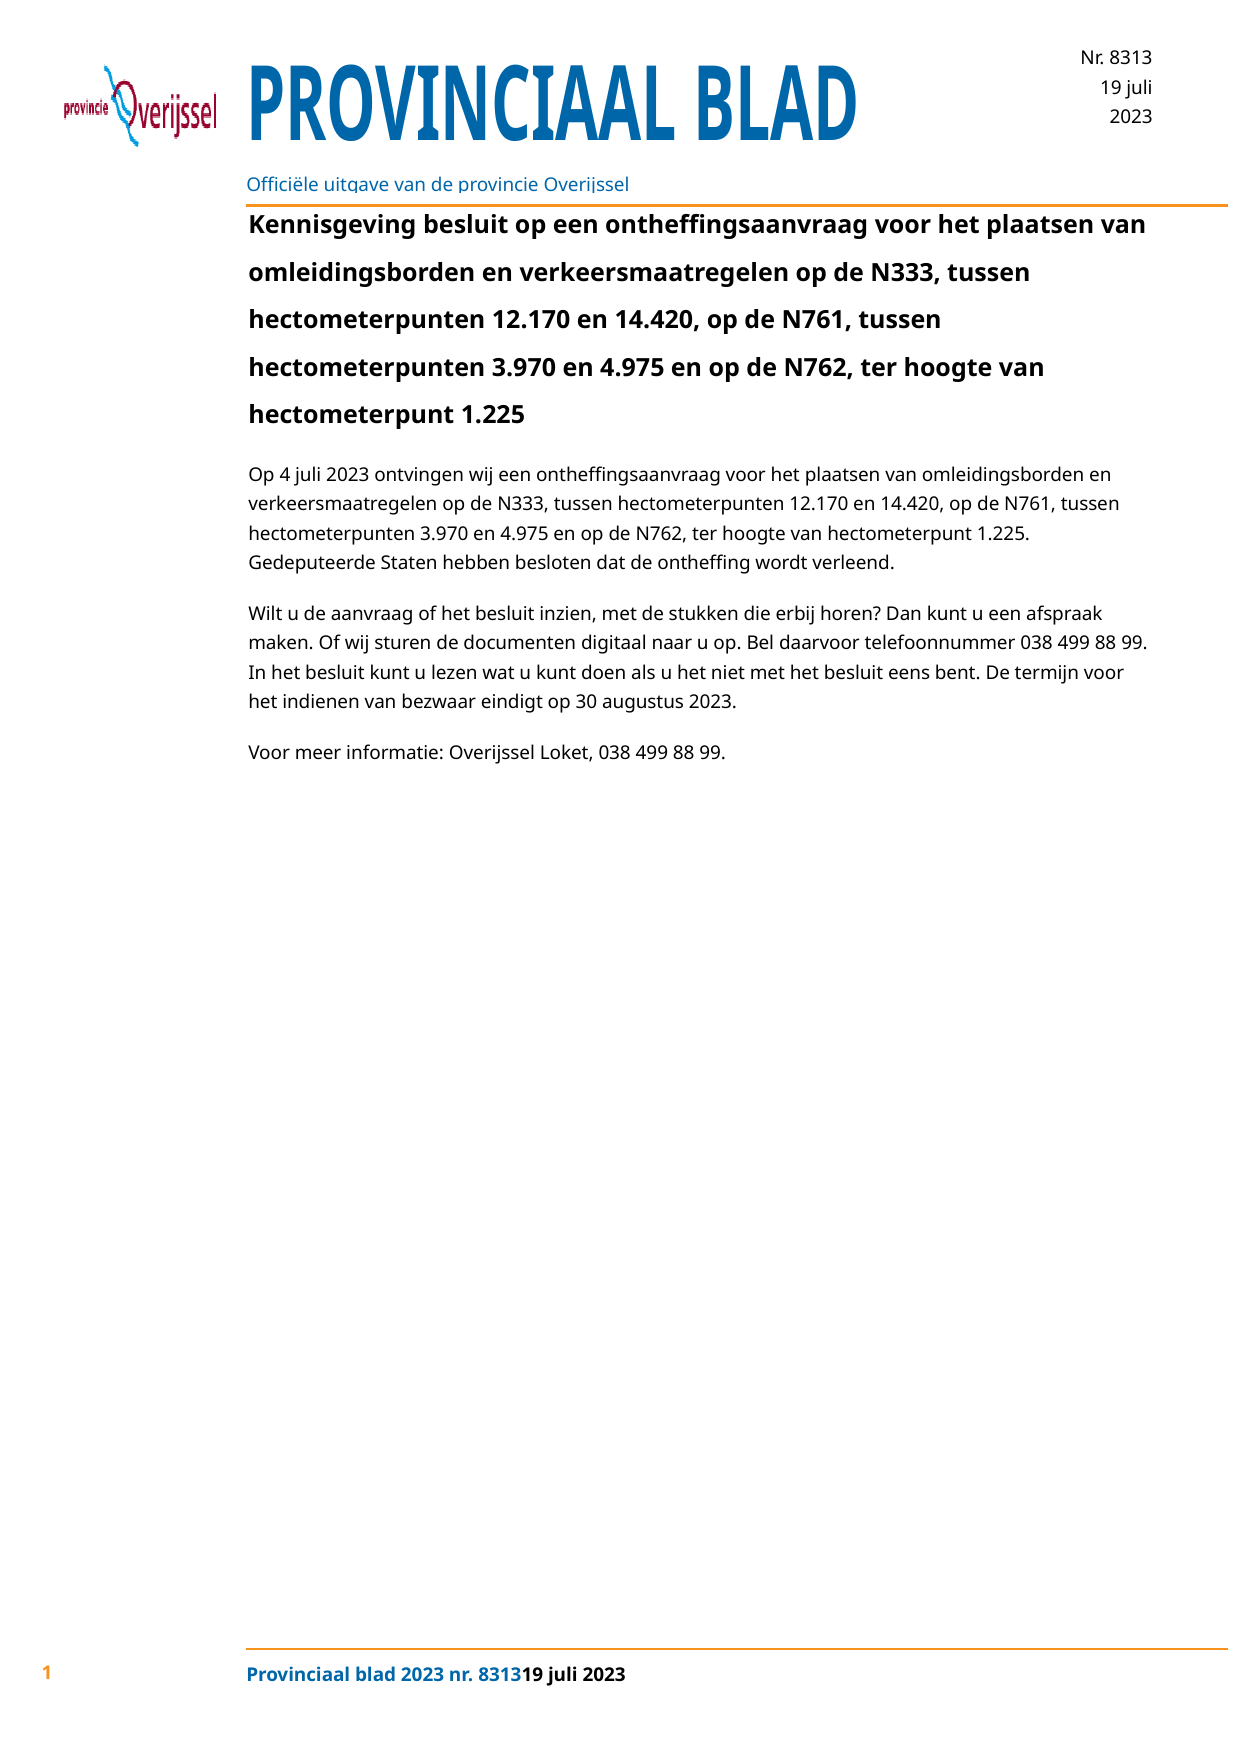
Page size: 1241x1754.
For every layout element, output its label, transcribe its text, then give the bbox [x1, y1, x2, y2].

text Wilt u de aanvraag of het besluit inzien, met de stukken die erbij horen? Dan kunt u een afspraak maken. Of wij sturen de documenten digitaal naar u op. Bel daarvoor telefoonnummer 038 499 88 99. In het besluit kunt u lezen wat u kunt doen als u het niet met het besluit eens bent. De termijn voor het indienen van bezwaar eindigt op 30 augustus 2023. [248, 600, 1152, 714]
text Voor meer informatie: Overijssel Loket, 038 499 88 99. [248, 739, 1152, 765]
text Kennisgeving besluit op een ontheffingsaanvraag voor het plaatsen van omleidingsborden en verkeersmaatregelen op de N333, tussen hectometerpunten 12.170 en 14.420, op de N761, tussen hectometerpunten 3.970 en 4.975 en op de N762, ter hoogte van hectometerpunt 1.225 [248, 207, 1152, 431]
picture [41, 47, 231, 172]
text Op 4 juli 2023 ontvingen wij een ontheffingsaanvraag voor het plaatsen van omleidingsborden en verkeersmaatregelen op de N333, tussen hectometerpunten 12.170 en 14.420, op de N761, tussen hectometerpunten 3.970 en 4.975 en op de N762, ter hoogte van hectometerpunt 1.225. Gedeputeerde Staten hebben besloten dat de ontheffing wordt verleend. [248, 461, 1152, 575]
